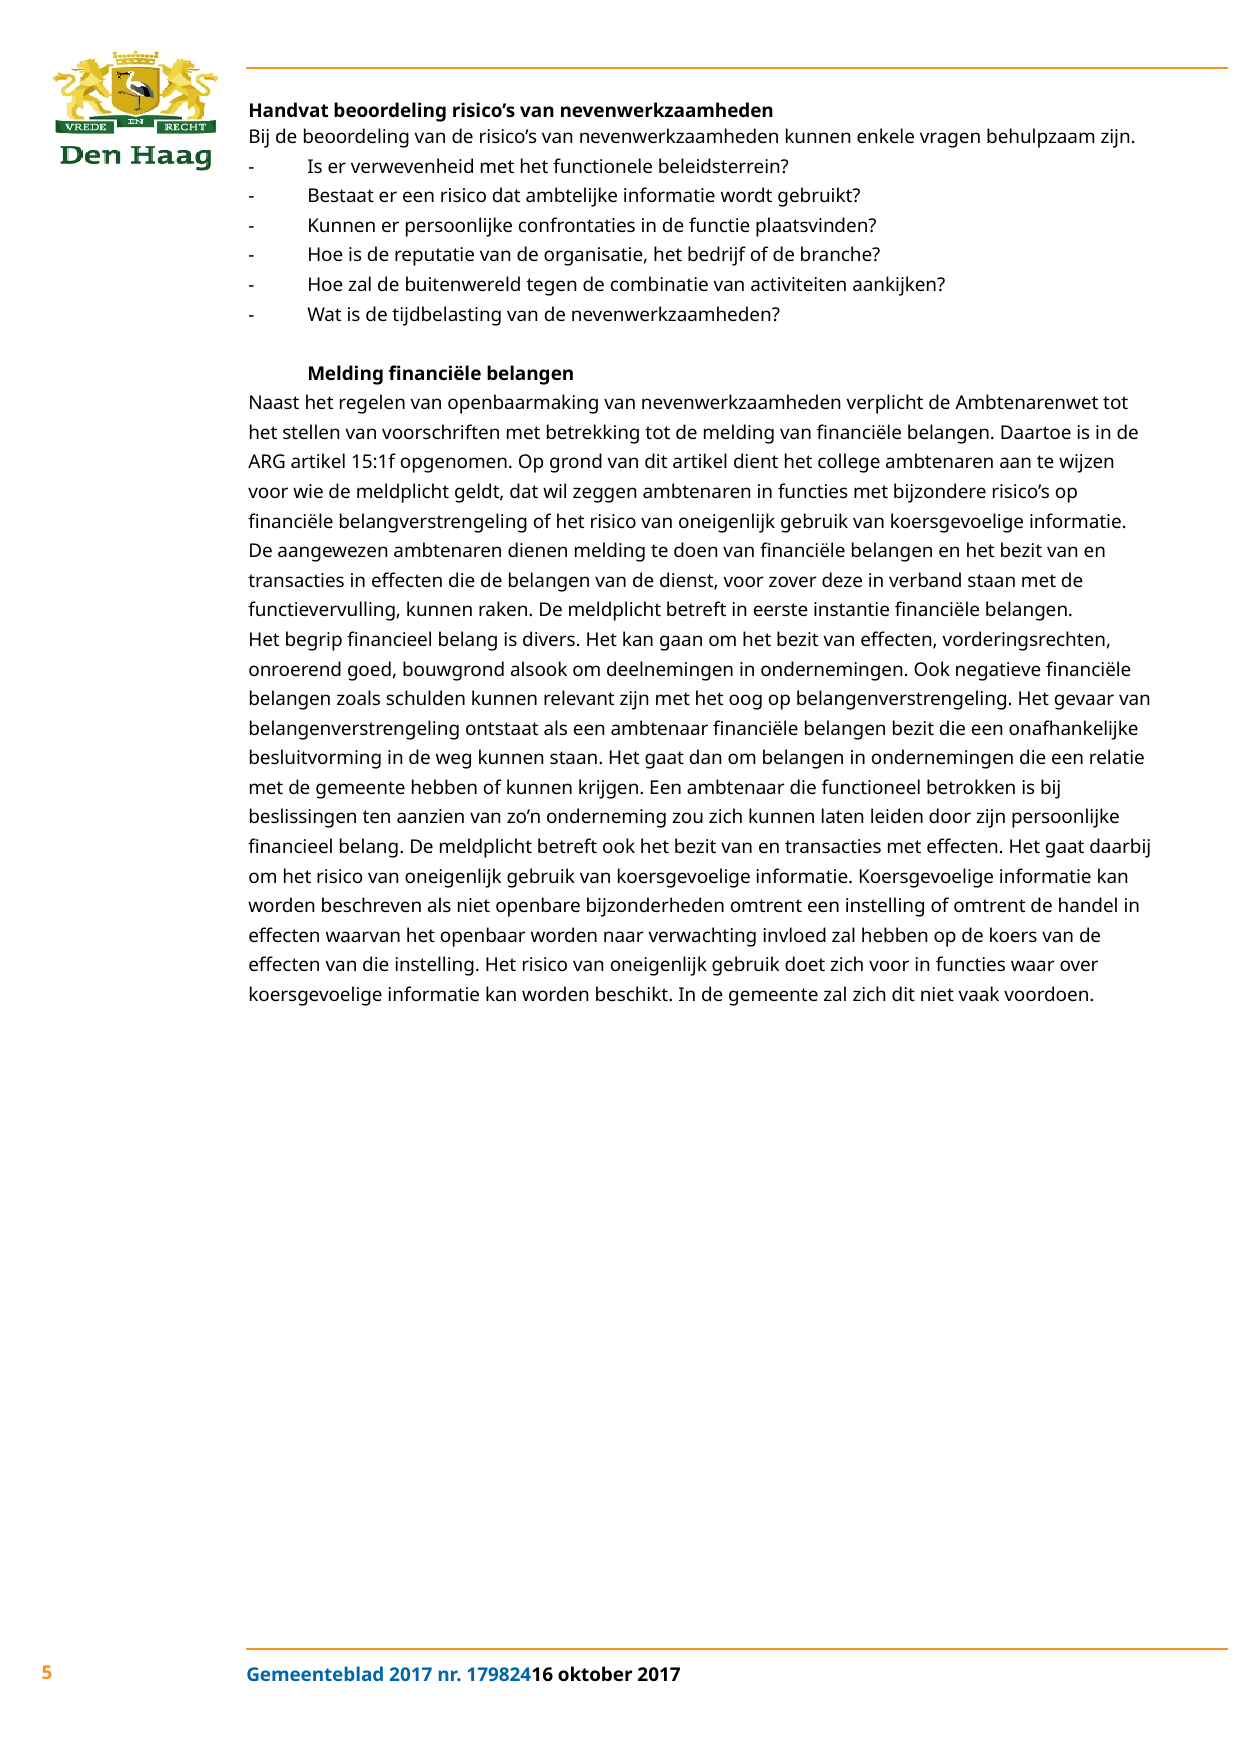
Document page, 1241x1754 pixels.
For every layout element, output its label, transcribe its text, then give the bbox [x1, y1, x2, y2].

list Is er verwevenheid met het functionele beleidsterrein? [248, 153, 1152, 178]
list Melding financiële belangen [248, 360, 1152, 386]
list Wat is de tijdbelasting van de nevenwerkzaamheden? [248, 301, 1152, 326]
text Bij de beoordeling van de risico’s van nevenwerkzaamheden kunnen enkele vragen behulpzaam zijn. [248, 123, 1152, 149]
list Kunnen er persoonlijke confrontaties in de functie plaatsvinden? [248, 212, 1152, 238]
text De aangewezen ambtenaren dienen melding te doen van financiële belangen en het bezit van en transacties in effecten die de belangen van de dienst, voor zover deze in verband staan met de functievervulling, kunnen raken. De meldplicht betreft in eerste instantie financiële belangen. [248, 537, 1152, 622]
text Handvat beoordeling risico’s van nevenwerkzaamheden [248, 95, 1152, 123]
text Het begrip financieel belang is divers. Het kan gaan om het bezit van effecten, vorderingsrechten, onroerend goed, bouwgrond alsook om deelnemingen in ondernemingen. Ook negatieve financiële belangen zoals schulden kunnen relevant zijn met het oog op belangenverstrengeling. Het gevaar van belangenverstrengeling ontstaat als een ambtenaar financiële belangen bezit die een onafhankelijke besluitvorming in de weg kunnen staan. Het gaat dan om belangen in ondernemingen die een relatie met de gemeente hebben of kunnen krijgen. Een ambtenaar die functioneel betrokken is bij beslissingen ten aanzien van zo’n onderneming zou zich kunnen laten leiden door zijn persoonlijke financieel belang. De meldplicht betreft ook het bezit van en transacties met effecten. Het gaat daarbij om het risico van oneigenlijk gebruik van koersgevoelige informatie. Koersgevoelige informatie kan worden beschreven als niet openbare bijzonderheden omtrent een instelling of omtrent de handel in effecten waarvan het openbaar worden naar verwachting invloed zal hebben op de koers van de effecten van die instelling. Het risico van oneigenlijk gebruik doet zich voor in functies waar over koersgevoelige informatie kan worden beschikt. In de gemeente zal zich dit niet vaak voordoen. [248, 626, 1152, 1007]
picture [41, 47, 231, 172]
list Bestaat er een risico dat ambtelijke informatie wordt gebruikt? [248, 182, 1152, 208]
list Hoe zal de buitenwereld tegen de combinatie van activiteiten aankijken? [248, 271, 1152, 297]
list Hoe is de reputatie van de organisatie, het bedrijf of de branche? [248, 242, 1152, 267]
text Naast het regelen van openbaarmaking van nevenwerkzaamheden verplicht de Ambtenarenwet tot het stellen van voorschriften met betrekking tot de melding van financiële belangen. Daartoe is in de ARG artikel 15:1f opgenomen. Op grond van dit artikel dient het college ambtenaren aan te wijzen voor wie de meldplicht geldt, dat wil zeggen ambtenaren in functies met bijzondere risico’s op financiële belangverstrengeling of het risico van oneigenlijk gebruik van koersgevoelige informatie. [248, 389, 1152, 533]
